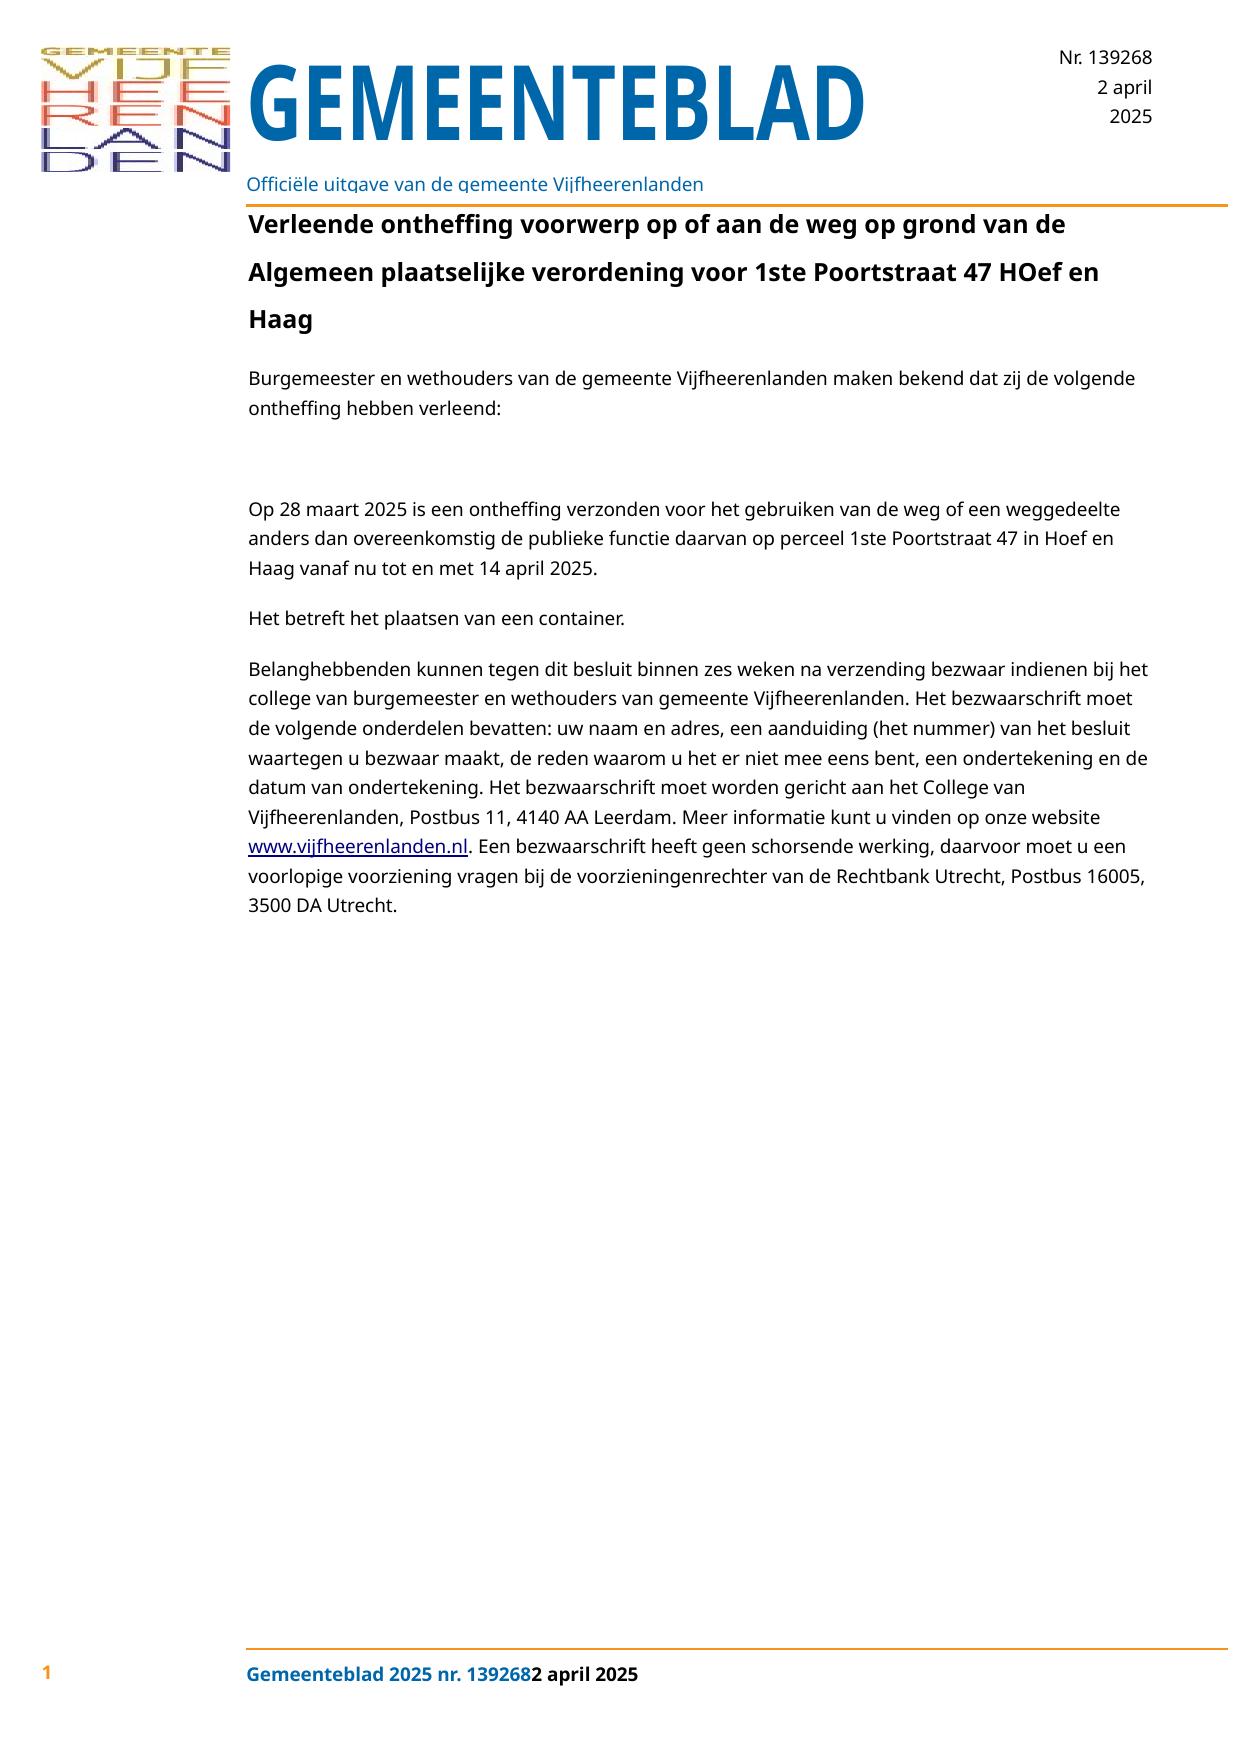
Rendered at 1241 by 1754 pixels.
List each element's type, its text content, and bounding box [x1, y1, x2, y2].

text Burgemeester en wethouders van de gemeente Vijfheerenlanden maken bekend dat zij de volgende ontheffing hebben verleend: [248, 366, 1152, 421]
text Belanghebbenden kunnen tegen dit besluit binnen zes weken na verzending bezwaar indienen bij het college van burgemeester en wethouders van gemeente Vijfheerenlanden. Het bezwaarschrift moet de volgende onderdelen bevatten: uw naam en adres, een aanduiding (het nummer) van het besluit waartegen u bezwaar maakt, de reden waarom u het er niet mee eens bent, een ondertekening en de datum van ondertekening. Het bezwaarschrift moet worden gericht aan het College van Vijfheerenlanden, Postbus 11, 4140 AA Leerdam. Meer informatie kunt u vinden op onze website www.vijfheerenlanden.nl. Een bezwaarschrift heeft geen schorsende werking, daarvoor moet u een voorlopige voorziening vragen bij de voorzieningenrechter van de Rechtbank Utrecht, Postbus 16005, 3500 DA Utrecht. [248, 656, 1152, 918]
text Op 28 maart 2025 is een ontheffing verzonden voor het gebruiken van de weg of een weggedeelte anders dan overeenkomstig de publieke functie daarvan op perceel 1ste Poortstraat 47 in Hoef en Haag vanaf nu tot en met 14 april 2025. [248, 496, 1152, 581]
picture [41, 47, 231, 172]
text Het betreft het plaatsen van een container. [248, 606, 1152, 631]
text Verleende ontheffing voorwerp op of aan de weg op grond van de Algemeen plaatselijke verordening voor 1ste Poortstraat 47 HOef en Haag [248, 207, 1152, 336]
